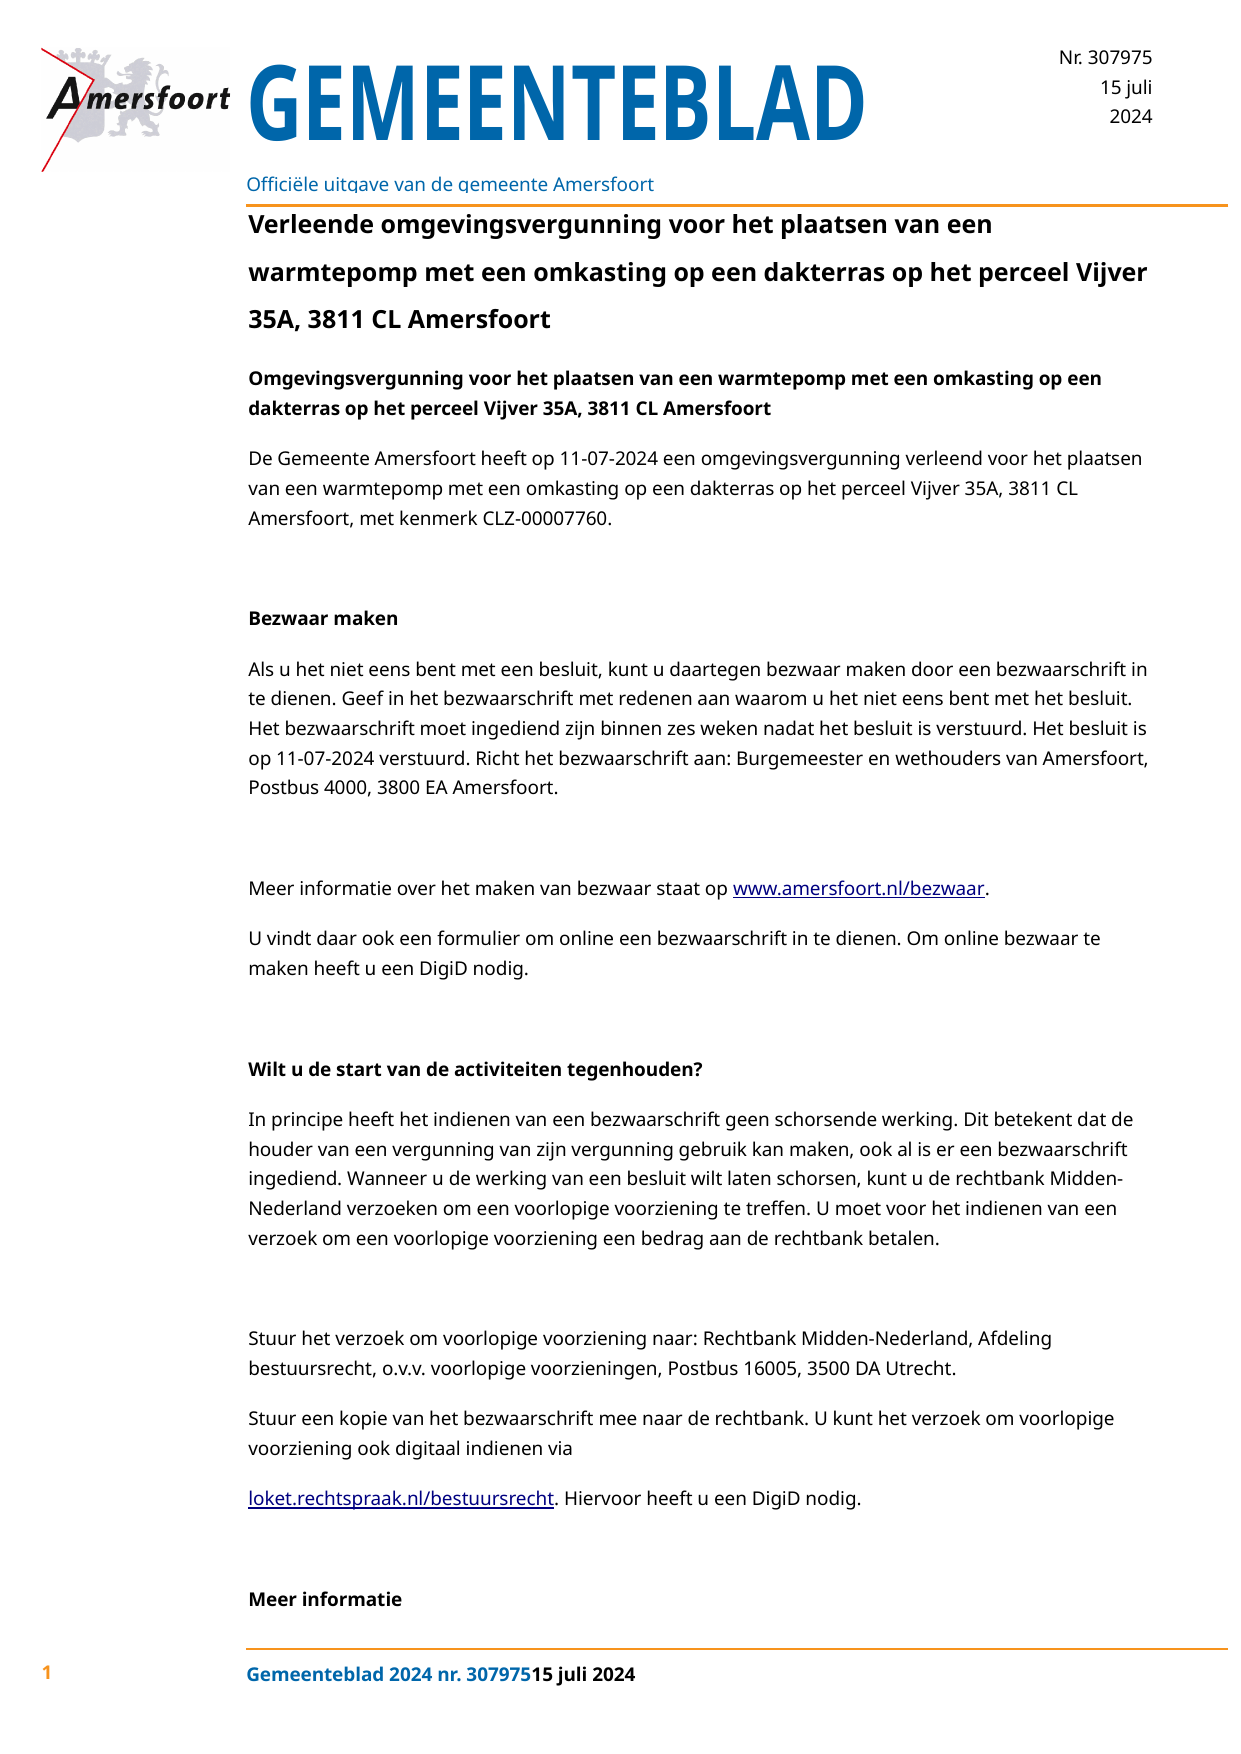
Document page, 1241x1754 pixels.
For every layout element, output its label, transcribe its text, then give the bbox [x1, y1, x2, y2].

text Meer informatie over het maken van bezwaar staat op www.amersfoort.nl/bezwaar. [248, 875, 1152, 901]
text U vindt daar ook een formulier om online een bezwaarschrift in te dienen. Om online bezwaar te maken heeft u een DigiD nodig. [248, 926, 1152, 981]
text Omgevingsvergunning voor het plaatsen van een warmtepomp met een omkasting op een dakterras op het perceel Vijver 35A, 3811 CL Amersfoort [248, 366, 1152, 421]
picture [41, 47, 231, 172]
text Bezwaar maken [248, 606, 1152, 631]
text Meer informatie [248, 1586, 1152, 1612]
text In principe heeft het indienen van een bezwaarschrift geen schorsende werking. Dit betekent dat de houder van een vergunning van zijn vergunning gebruik kan maken, ook al is er een bezwaarschrift ingediend. Wanneer u de werking van een besluit wilt laten schorsen, kunt u de rechtbank Midden-Nederland verzoeken om een voorlopige voorziening te treffen. U moet voor het indienen van een verzoek om een voorlopige voorziening een bedrag aan de rechtbank betalen. [248, 1106, 1152, 1250]
text Stuur een kopie van het bezwaarschrift mee naar de rechtbank. U kunt het verzoek om voorlopige voorziening ook digitaal indienen via [248, 1406, 1152, 1461]
text loket.rechtspraak.nl/bestuursrecht. Hiervoor heeft u een DigiD nodig. [248, 1486, 1152, 1511]
text Als u het niet eens bent met een besluit, kunt u daartegen bezwaar maken door een bezwaarschrift in te dienen. Geef in het bezwaarschrift met redenen aan waarom u het niet eens bent met het besluit. Het bezwaarschrift moet ingediend zijn binnen zes weken nadat het besluit is verstuurd. Het besluit is op 11-07-2024 verstuurd. Richt het bezwaarschrift aan: Burgemeester en wethouders van Amersfoort, Postbus 4000, 3800 EA Amersfoort. [248, 656, 1152, 800]
text Stuur het verzoek om voorlopige voorziening naar: Rechtbank Midden-Nederland, Afdeling bestuursrecht, o.v.v. voorlopige voorzieningen, Postbus 16005, 3500 DA Utrecht. [248, 1326, 1152, 1381]
text Wilt u de start van de activiteiten tegenhouden? [248, 1056, 1152, 1082]
text De Gemeente Amersfoort heeft op 11-07-2024 een omgevingsvergunning verleend voor het plaatsen van een warmtepomp met een omkasting op een dakterras op het perceel Vijver 35A, 3811 CL Amersfoort, met kenmerk CLZ-00007760. [248, 446, 1152, 530]
text Verleende omgevingsvergunning voor het plaatsen van een warmtepomp met een omkasting op een dakterras op het perceel Vijver 35A, 3811 CL Amersfoort [248, 207, 1152, 336]
